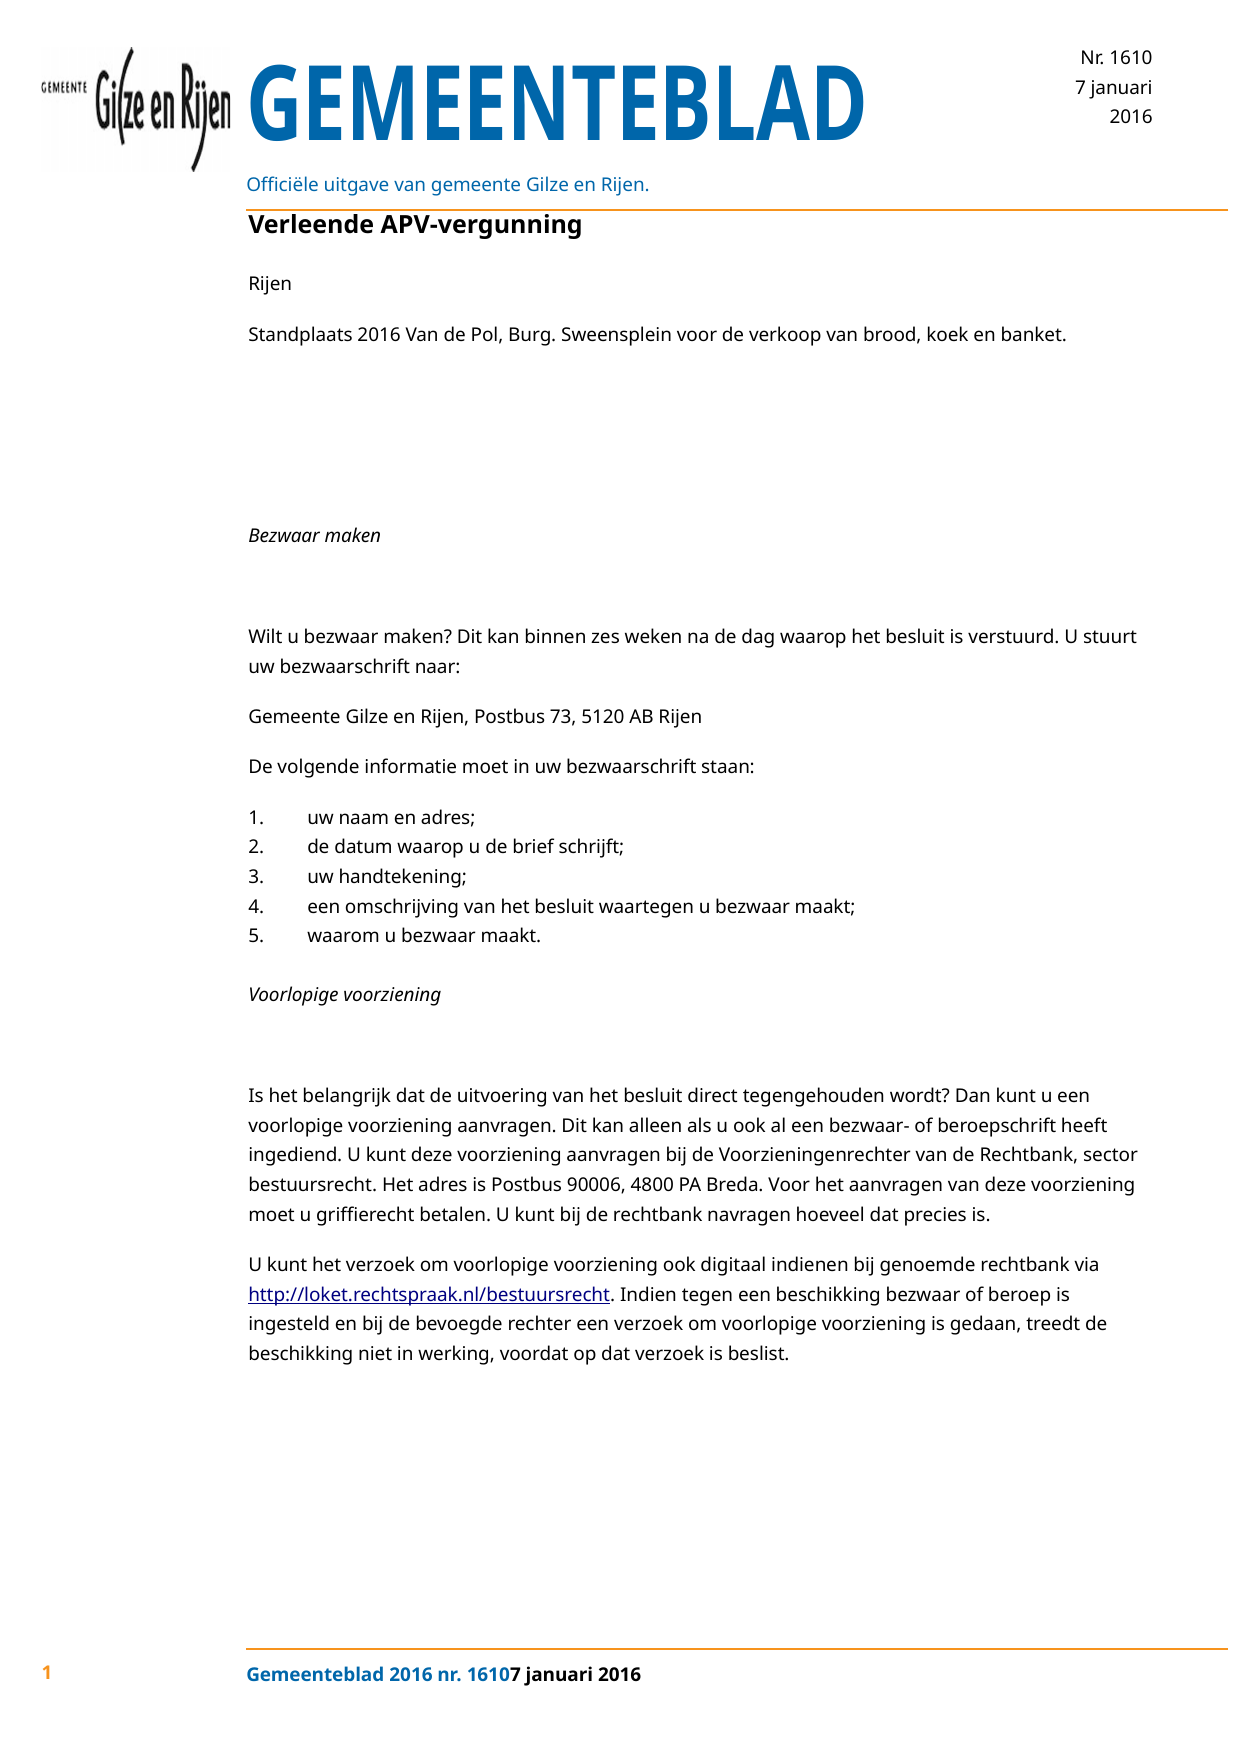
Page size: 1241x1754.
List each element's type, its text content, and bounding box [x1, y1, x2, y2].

text Standplaats 2016 Van de Pol, Burg. Sweensplein voor de verkoop van brood, koek en banket. [248, 321, 1152, 346]
picture [41, 47, 231, 172]
list uw handtekening; [248, 863, 1152, 889]
text Verleende APV-vergunning [248, 211, 1152, 241]
list de datum waarop u de brief schrijft; [248, 834, 1152, 859]
text Is het belangrijk dat de uitvoering van het besluit direct tegengehouden wordt? Dan kunt u een voorlopige voorziening aanvragen. Dit kan alleen als u ook al een bezwaar- of beroepschrift heeft ingediend. U kunt deze voorziening aanvragen bij de Voorzieningenrechter van de Rechtbank, sector bestuursrecht. Het adres is Postbus 90006, 4800 PA Breda. Voor het aanvragen van deze voorziening moet u griffierecht betalen. U kunt bij de rechtbank navragen hoeveel dat precies is. [248, 1082, 1152, 1226]
list een omschrijving van het besluit waartegen u bezwaar maakt; [248, 893, 1152, 918]
list waarom u bezwaar maakt. [248, 922, 1152, 948]
list uw naam en adres; [248, 804, 1152, 830]
text Rijen [248, 270, 1152, 296]
text Voorlopige voorziening [248, 982, 1152, 1007]
text Gemeente Gilze en Rijen, Postbus 73, 5120 AB Rijen [248, 703, 1152, 729]
text De volgende informatie moet in uw bezwaarschrift staan: [248, 754, 1152, 779]
text Wilt u bezwaar maken? Dit kan binnen zes weken na de dag waarop het besluit is verstuurd. U stuurt uw bezwaarschrift naar: [248, 623, 1152, 678]
text U kunt het verzoek om voorlopige voorziening ook digitaal indienen bij genoemde rechtbank via http://loket.rechtspraak.nl/bestuursrecht. Indien tegen een beschikking bezwaar of beroep is ingesteld en bij de bevoegde rechter een verzoek om voorlopige voorziening is gedaan, treedt de beschikking niet in werking, voordat op dat verzoek is beslist. [248, 1251, 1152, 1366]
text Bezwaar maken [248, 522, 1152, 548]
